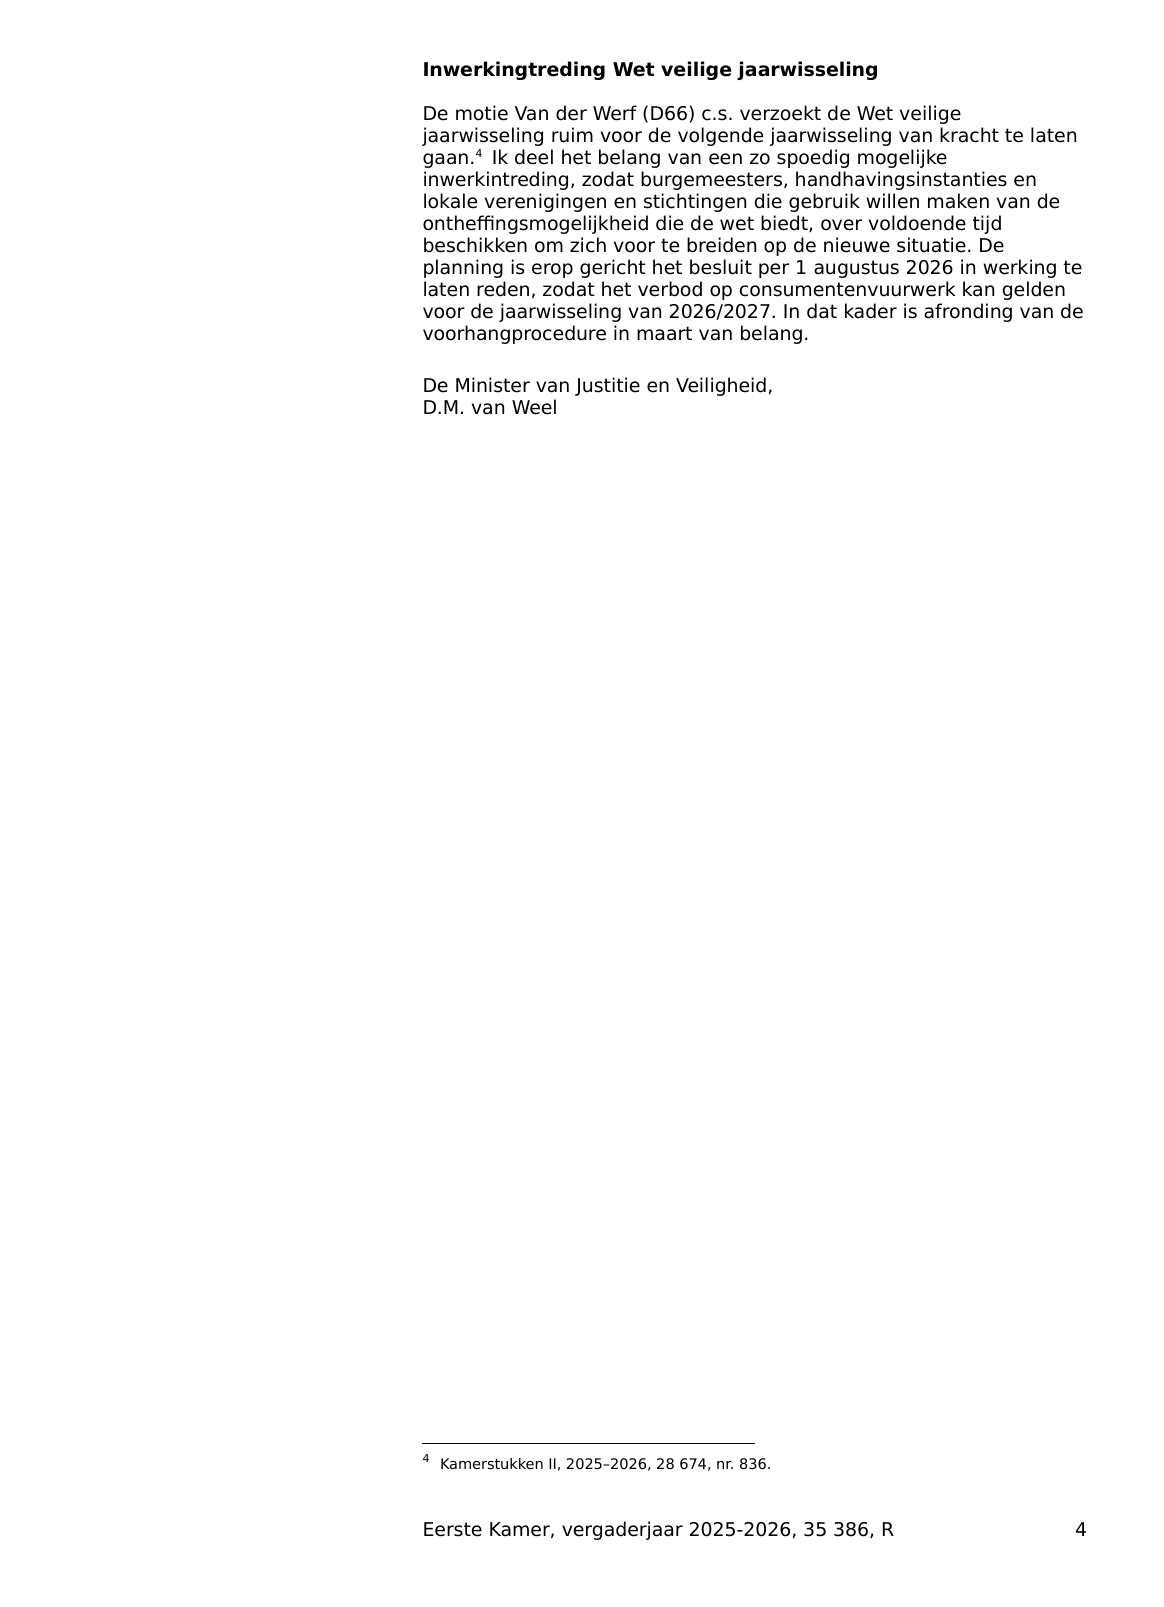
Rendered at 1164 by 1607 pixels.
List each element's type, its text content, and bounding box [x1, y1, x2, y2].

text De motie Van der Werf (D66) c.s. verzoekt de Wet veilige jaarwisseling ruim voor de volgende jaarwisseling van kracht te laten gaan. Ik deel het belang van een zo spoedig mogelijke inwerkintreding, zodat burgemeesters, handhavingsinstanties en lokale verenigingen en stichtingen die gebruik willen maken van de ontheffingsmogelijkheid die de wet biedt, over voldoende tijd beschikken om zich voor te breiden op de nieuwe situatie. De planning is erop gericht het besluit per 1 augustus 2026 in werking te laten reden, zodat het verbod op consumentenvuurwerk kan gelden voor de jaarwisseling van 2026/2027. In dat kader is afronding van de voorhangprocedure in maart van belang. [422, 103, 1087, 345]
subtitle Inwerkingtreding Wet veilige jaarwisseling [422, 59, 1087, 81]
text Kamerstukken II, 2025–2026, 28 674, nr. 836. [422, 1452, 1087, 1474]
text De Minister van Justitie en Veiligheid, D.M. van Weel [422, 375, 1087, 419]
